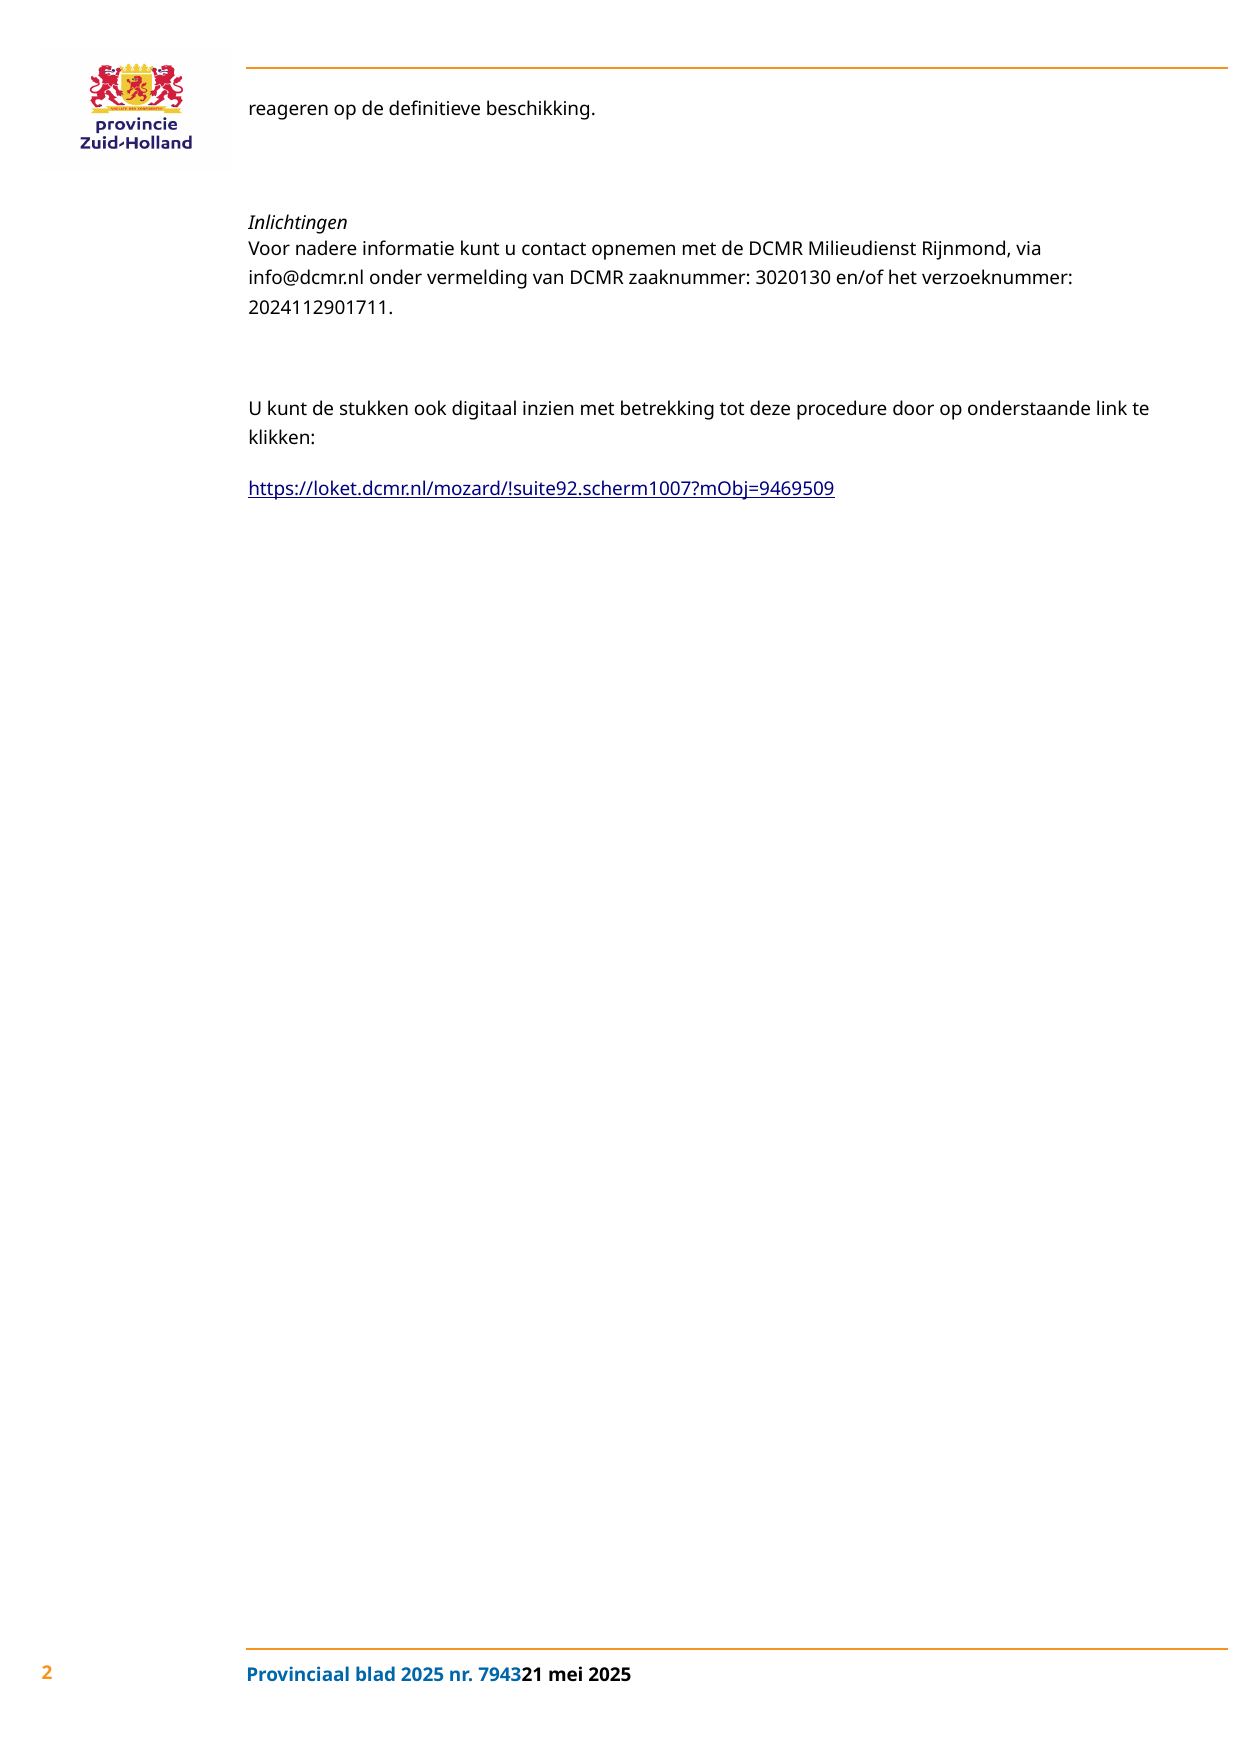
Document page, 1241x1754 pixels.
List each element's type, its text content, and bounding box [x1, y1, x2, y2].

text U kunt de stukken ook digitaal inzien met betrekking tot deze procedure door op onderstaande link te klikken: [248, 395, 1152, 450]
text Voor nadere informatie kunt u contact opnemen met de DCMR Milieudienst Rijnmond, via info@dcmr.nl onder vermelding van DCMR zaaknummer: 3020130 en/of het verzoeknummer: 2024112901711. [248, 235, 1152, 320]
picture [41, 47, 231, 172]
text https://loket.dcmr.nl/mozard/!suite92.scherm1007?mObj=9469509 [248, 475, 1152, 501]
text Inlichtingen [248, 209, 1152, 235]
text reageren op de definitieve beschikking. [248, 95, 1152, 121]
